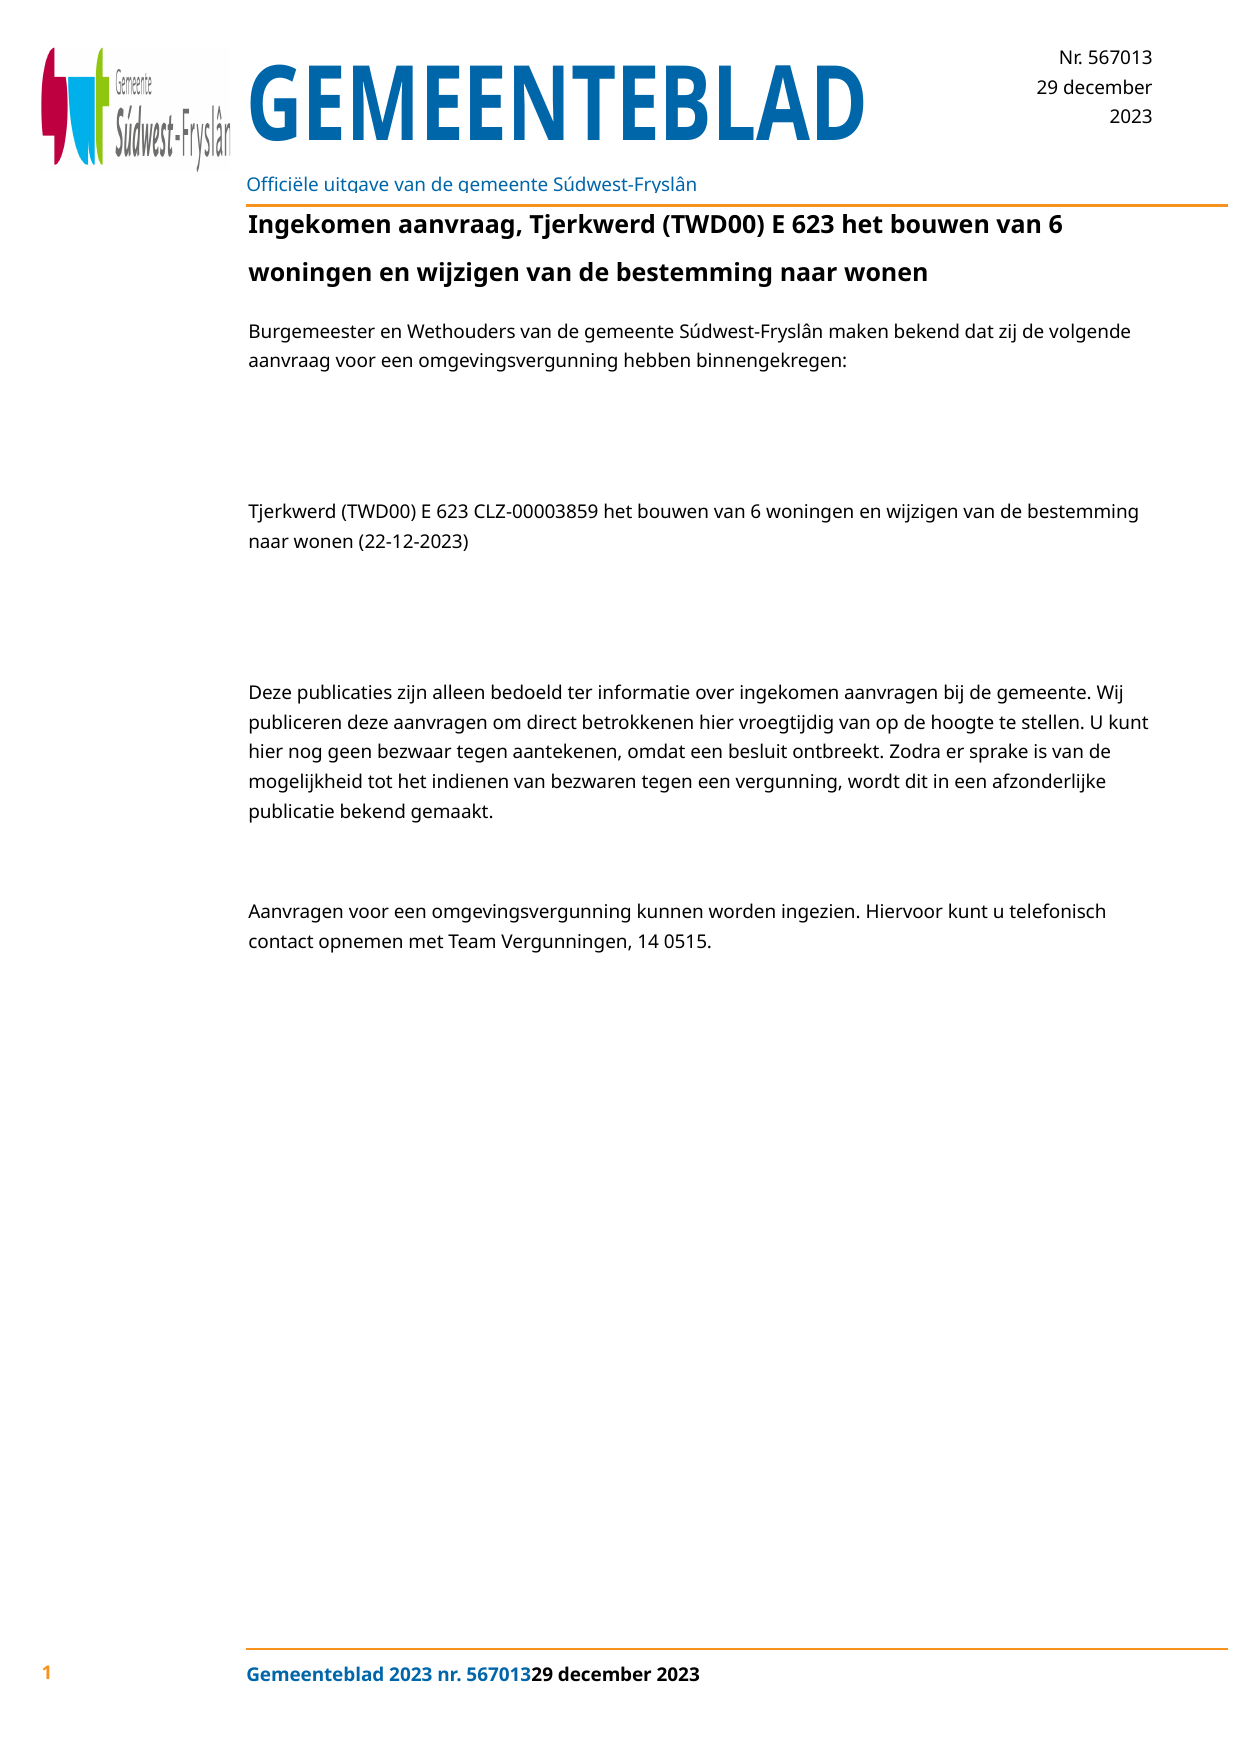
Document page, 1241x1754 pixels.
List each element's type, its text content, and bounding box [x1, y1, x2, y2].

text Burgemeester en Wethouders van de gemeente Súdwest-Fryslân maken bekend dat zij de volgende aanvraag voor een omgevingsvergunning hebben binnengekregen: [248, 318, 1152, 373]
text Aanvragen voor een omgevingsvergunning kunnen worden ingezien. Hiervoor kunt u telefonisch contact opnemen met Team Vergunningen, 14 0515. [248, 899, 1152, 954]
picture [41, 47, 231, 172]
text Deze publicaties zijn alleen bedoeld ter informatie over ingekomen aanvragen bij de gemeente. Wij publiceren deze aanvragen om direct betrokkenen hier vroegtijdig van op de hoogte te stellen. U kunt hier nog geen bezwaar tegen aantekenen, omdat een besluit ontbreekt. Zodra er sprake is van de mogelijkheid tot het indienen van bezwaren tegen een vergunning, wordt dit in een afzonderlijke publicatie bekend gemaakt. [248, 679, 1152, 824]
text Ingekomen aanvraag, Tjerkwerd (TWD00) E 623 het bouwen van 6 woningen en wijzigen van de bestemming naar wonen [248, 207, 1152, 288]
text Tjerkwerd (TWD00) E 623 CLZ-00003859 het bouwen van 6 woningen en wijzigen van de bestemming naar wonen (22-12-2023) [248, 499, 1152, 554]
